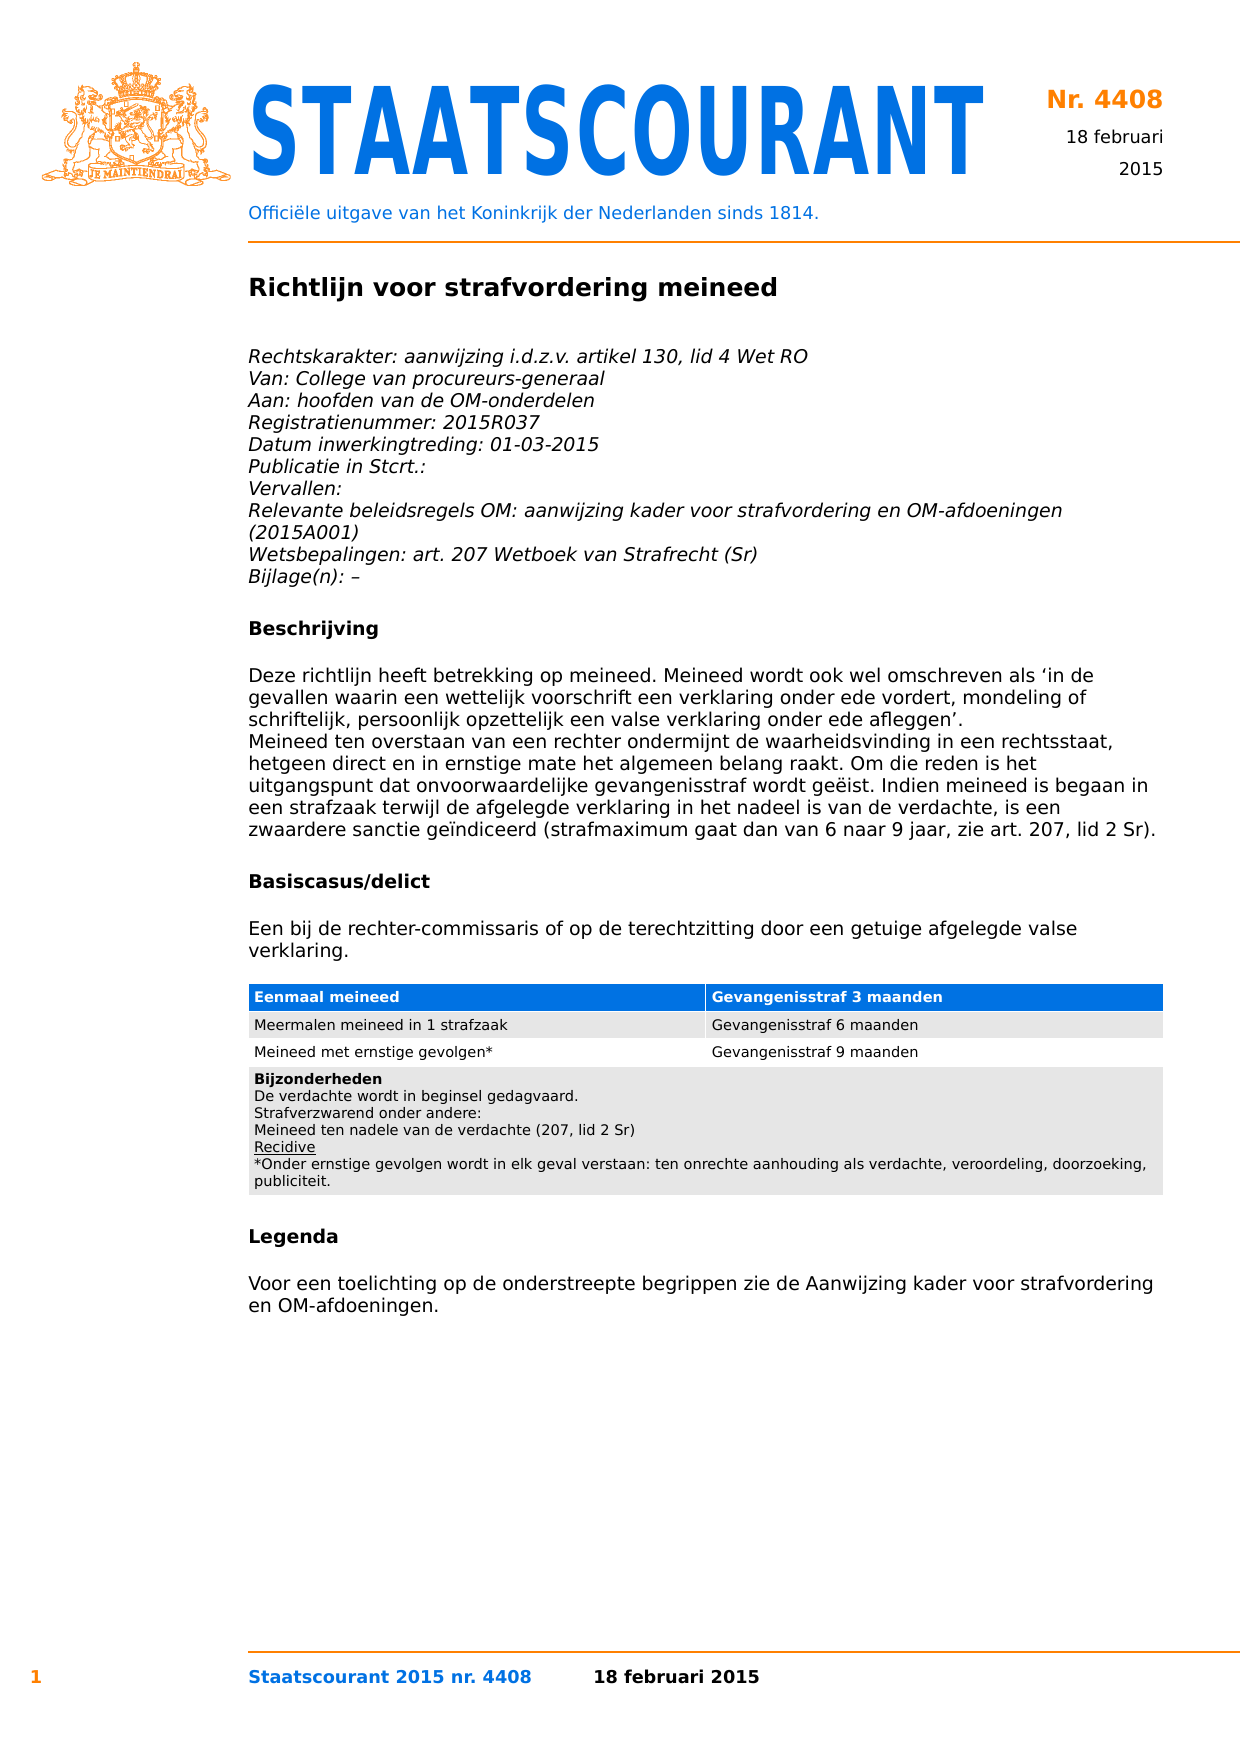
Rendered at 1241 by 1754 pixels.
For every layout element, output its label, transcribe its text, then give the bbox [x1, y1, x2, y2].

table_cell Officiële uitgave van het Koninkrijk der Nederlanden sinds 1814. [248, 203, 1240, 241]
text Datum inwerkingtreding: 01-03-2015 [248, 434, 1163, 456]
text Publicatie in Stcrt.: [248, 456, 1163, 478]
table_cell Meermalen meineed in 1 strafzaak [249, 1012, 705, 1038]
text Voor een toelichting op de onderstreepte begrippen zie de Aanwijzing kader voor strafvordering en OM-afdoeningen. [248, 1273, 1163, 1317]
table_header [25, 62, 248, 241]
subtitle Richtlijn voor strafvordering meineed [248, 273, 1163, 302]
text Vervallen: [248, 478, 1163, 500]
table_header STAATSCOURANT [248, 62, 998, 203]
text Registratienummer: 2015R037 [248, 412, 1163, 434]
table_cell Meineed met ernstige gevolgen* [249, 1039, 705, 1066]
table_cell 18 februari [998, 121, 1240, 153]
subtitle Beschrijving [248, 618, 1163, 640]
text Aan: hoofden van de OM-onderdelen [248, 390, 1163, 412]
text Rechtskarakter: aanwijzing i.d.z.v. artikel 130, lid 4 Wet RO [248, 346, 1163, 368]
text Meineed ten overstaan van een rechter ondermijnt de waarheidsvinding in een rechtsstaat, hetgeen direct en in ernstige mate het algemeen belang raakt. Om die reden is het uitgangspunt dat onvoorwaardelijke gevangenisstraf wordt geëist. Indien meineed is begaan in een strafzaak terwijl de afgelegde verklaring in het nadeel is van de verdachte, is een zwaardere sanctie geïndiceerd (strafmaximum gaat dan van 6 naar 9 jaar, zie art. 207, lid 2 Sr). [248, 731, 1163, 841]
table_cell Bijzonderheden De verdachte wordt in beginsel gedagvaard. Strafverzwarend onder andere: Meineed ten nadele van de verdachte (207, lid 2 Sr) Recidive *Onder ernstige gevolgen wordt in elk geval verstaan: ten onrechte aanhouding als verdachte, veroordeling, doorzoeking, publiciteit. [249, 1067, 1163, 1195]
text Wetsbepalingen: art. 207 Wetboek van Strafrecht (Sr) [248, 544, 1163, 566]
subtitle Basiscasus/delict [248, 871, 1163, 892]
text Relevante beleidsregels OM: aanwijzing kader voor strafvordering en OM-afdoeningen (2015A001) [248, 500, 1163, 544]
table_header Gevangenisstraf 3 maanden [706, 984, 1163, 1011]
text Een bij de rechter-commissaris of op de terechtzitting door een getuige afgelegde valse verklaring. [248, 917, 1163, 961]
subtitle Legenda [248, 1226, 1163, 1248]
table_header Nr. 4408 [998, 62, 1240, 121]
table_cell Gevangenisstraf 9 maanden [706, 1039, 1163, 1066]
table_cell Gevangenisstraf 6 maanden [706, 1012, 1163, 1038]
text Bijlage(n): – [248, 566, 1163, 588]
table_cell 2015 [998, 153, 1240, 203]
text Van: College van procureurs-generaal [248, 368, 1163, 390]
text Deze richtlijn heeft betrekking op meineed. Meineed wordt ook wel omschreven als ‘in de gevallen waarin een wettelijk voorschrift een verklaring onder ede vordert, mondeling of schriftelijk, persoonlijk opzettelijk een valse verklaring onder ede afleggen’. [248, 665, 1163, 731]
table_header Eenmaal meineed [249, 984, 705, 1011]
picture [41, 62, 231, 186]
